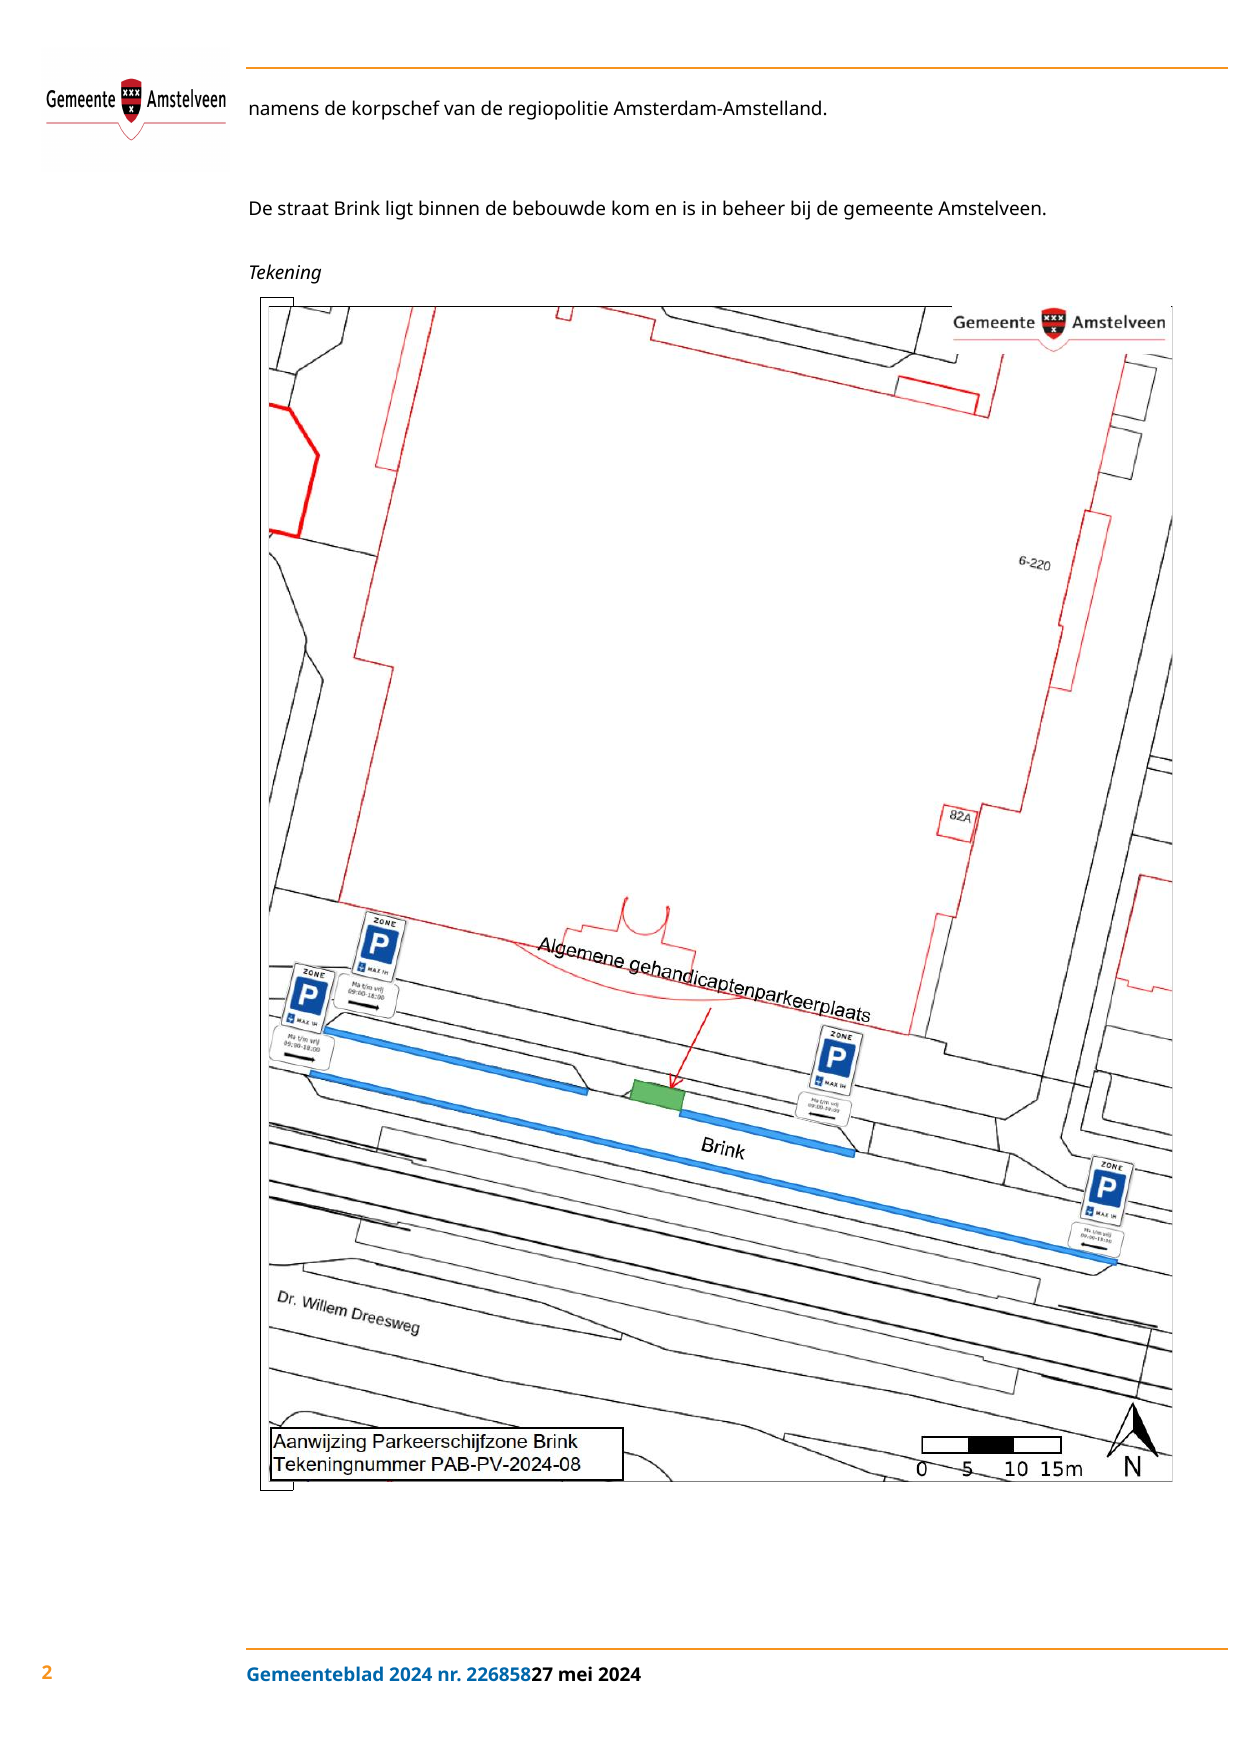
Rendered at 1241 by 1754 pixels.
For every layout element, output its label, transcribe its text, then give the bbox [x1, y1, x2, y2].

picture [268, 306, 1173, 1482]
text De straat Brink ligt binnen de bebouwde kom en is in beheer bij de gemeente Amstelveen. [248, 196, 1152, 221]
text namens de korpschef van de regiopolitie Amsterdam-Amstelland. [248, 95, 1152, 121]
text Tekening [248, 259, 1152, 285]
picture [41, 47, 231, 172]
